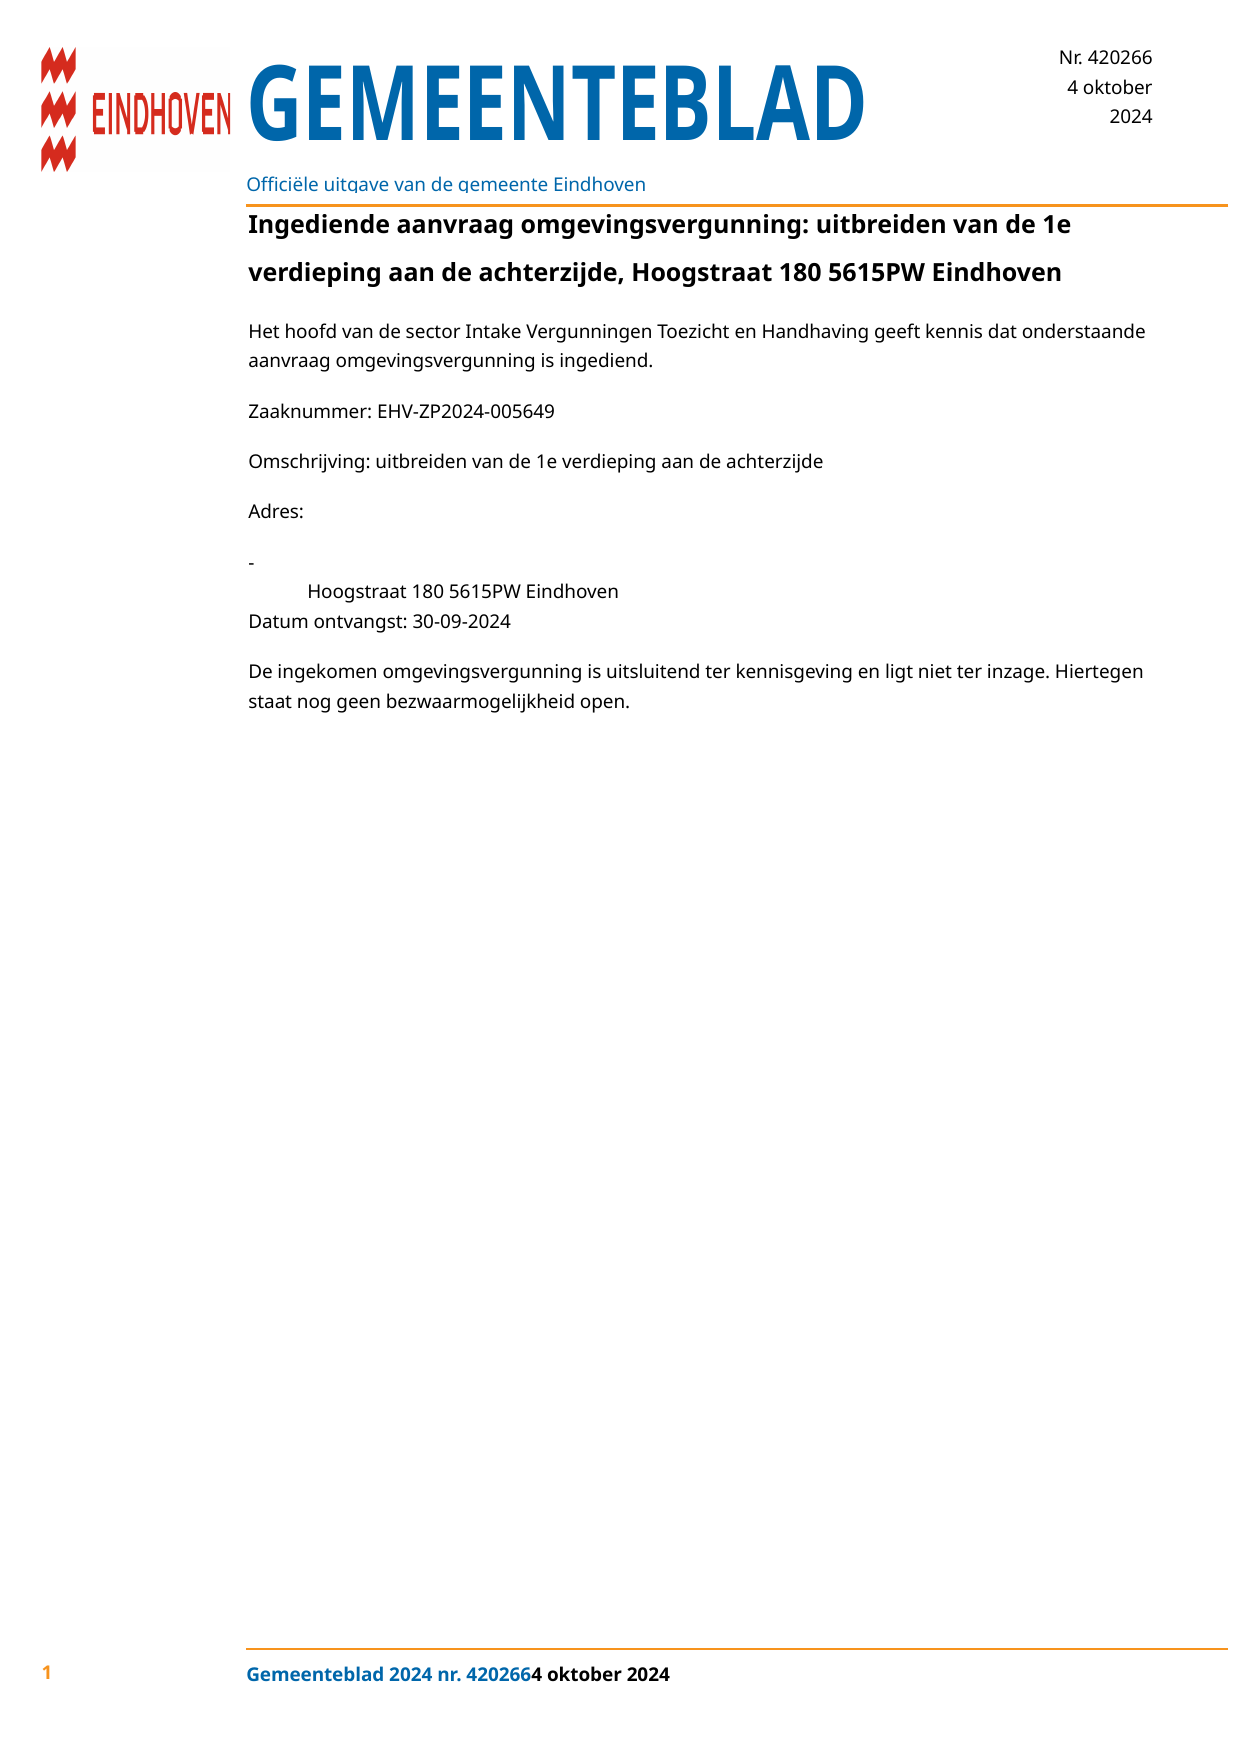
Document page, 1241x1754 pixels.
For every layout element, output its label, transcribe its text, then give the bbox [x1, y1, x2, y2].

text Zaaknummer: EHV-ZP2024-005649 [248, 398, 1152, 424]
text Adres: [248, 499, 1152, 524]
text Datum ontvangst: 30-09-2024 [248, 608, 1152, 634]
text Omschrijving: uitbreiden van de 1e verdieping aan de achterzijde [248, 448, 1152, 474]
picture [41, 47, 231, 172]
text De ingekomen omgevingsvergunning is uitsluitend ter kennisgeving en ligt niet ter inzage. Hiertegen staat nog geen bezwaarmogelijkheid open. [248, 659, 1152, 714]
text Het hoofd van de sector Intake Vergunningen Toezicht en Handhaving geeft kennis dat onderstaande aanvraag omgevingsvergunning is ingediend. [248, 318, 1152, 373]
list Hoogstraat 180 5615PW Eindhoven [248, 579, 1152, 604]
text Ingediende aanvraag omgevingsvergunning: uitbreiden van de 1e verdieping aan de achterzijde, Hoogstraat 180 5615PW Eindhoven [248, 207, 1152, 288]
